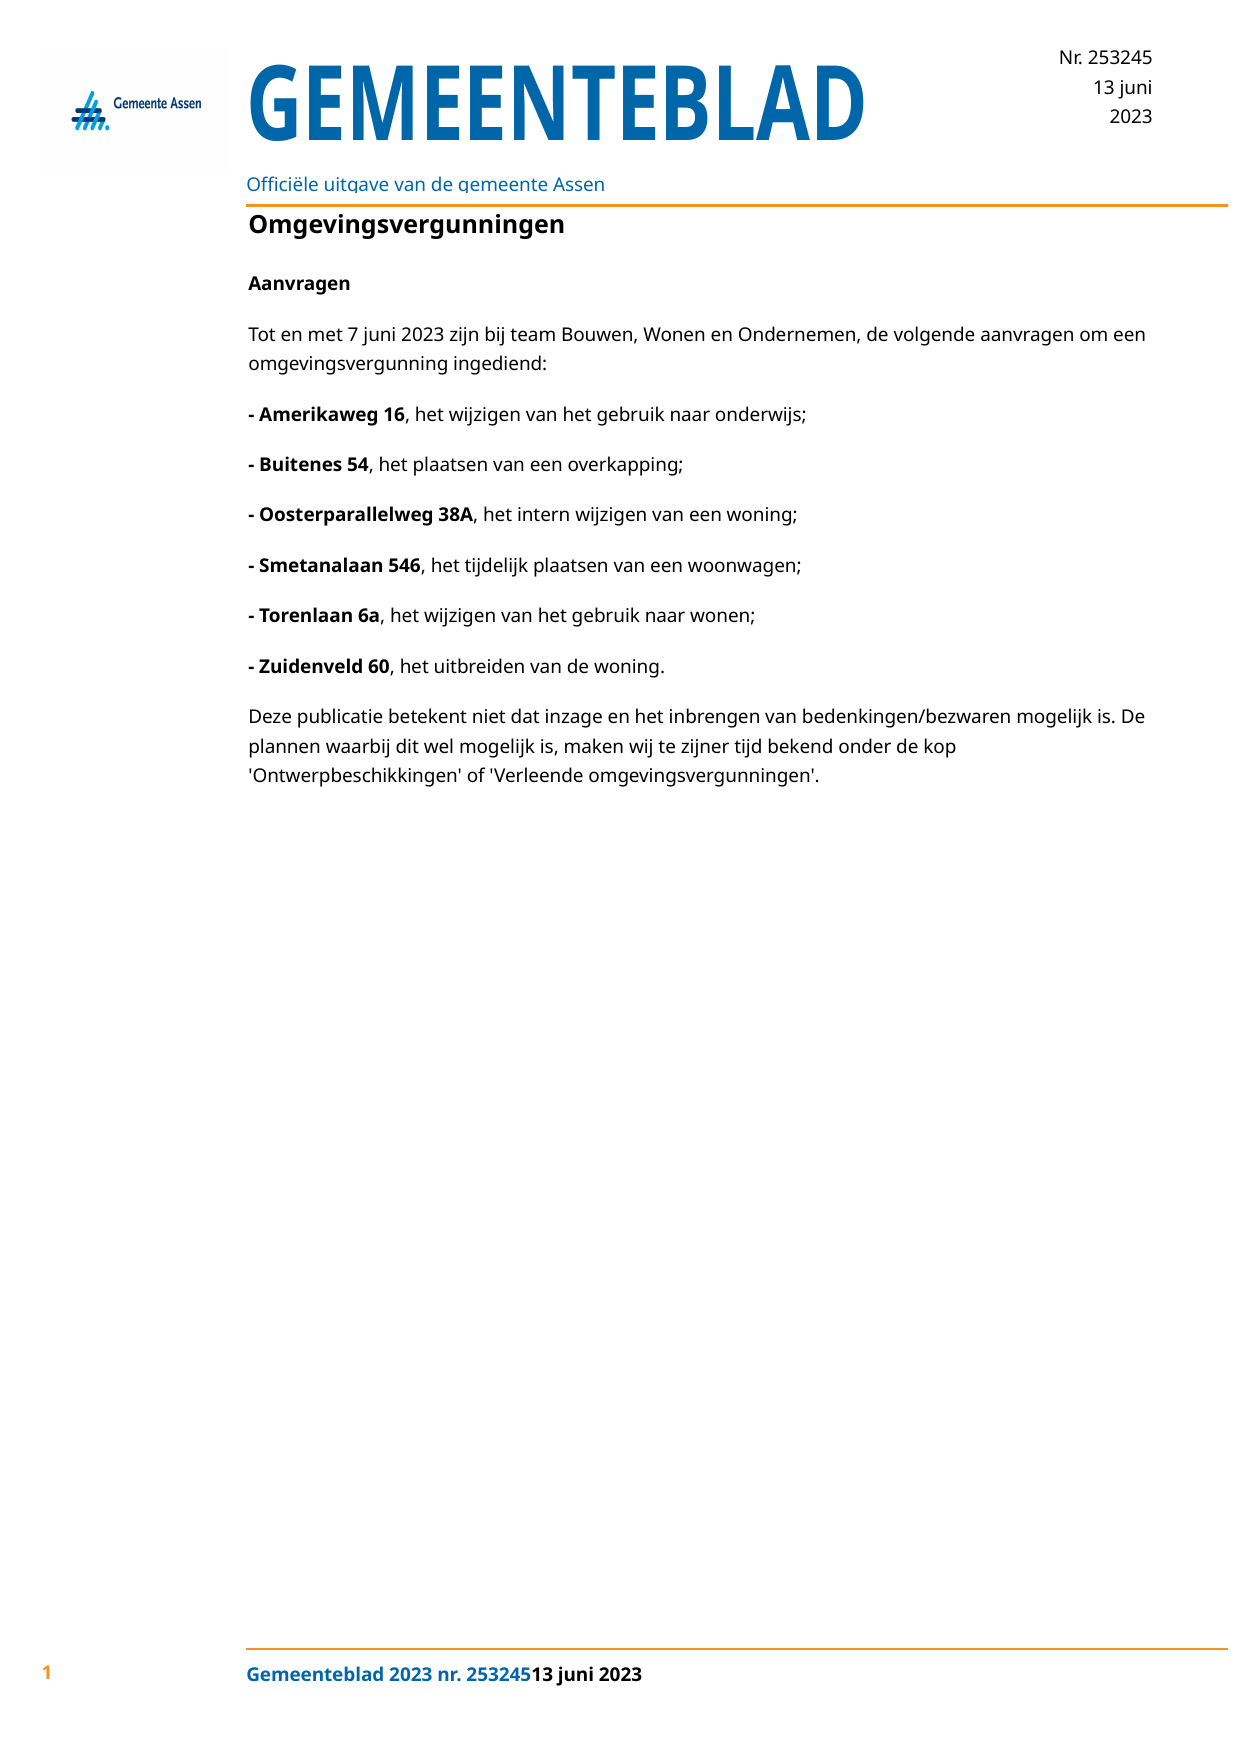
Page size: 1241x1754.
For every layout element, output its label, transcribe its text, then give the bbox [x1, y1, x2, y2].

text - Buitenes 54, het plaatsen van een overkapping; [248, 451, 1152, 477]
text - Zuidenveld 60, het uitbreiden van de woning. [248, 653, 1152, 678]
text - Smetanalaan 546, het tijdelijk plaatsen van een woonwagen; [248, 552, 1152, 578]
text Deze publicatie betekent niet dat inzage en het inbrengen van bedenkingen/bezwaren mogelijk is. De plannen waarbij dit wel mogelijk is, maken wij te zijner tijd bekend onder de kop 'Ontwerpbeschikkingen' of 'Verleende omgevingsvergunningen'. [248, 703, 1152, 788]
text Omgevingsvergunningen [248, 207, 1152, 241]
picture [41, 47, 231, 172]
text Tot en met 7 juni 2023 zijn bij team Bouwen, Wonen en Ondernemen, de volgende aanvragen om een omgevingsvergunning ingediend: [248, 321, 1152, 376]
text - Torenlaan 6a, het wijzigen van het gebruik naar wonen; [248, 602, 1152, 628]
text - Oosterparallelweg 38A, het intern wijzigen van een woning; [248, 502, 1152, 527]
text - Amerikaweg 16, het wijzigen van het gebruik naar onderwijs; [248, 401, 1152, 426]
text Aanvragen [248, 270, 1152, 296]
